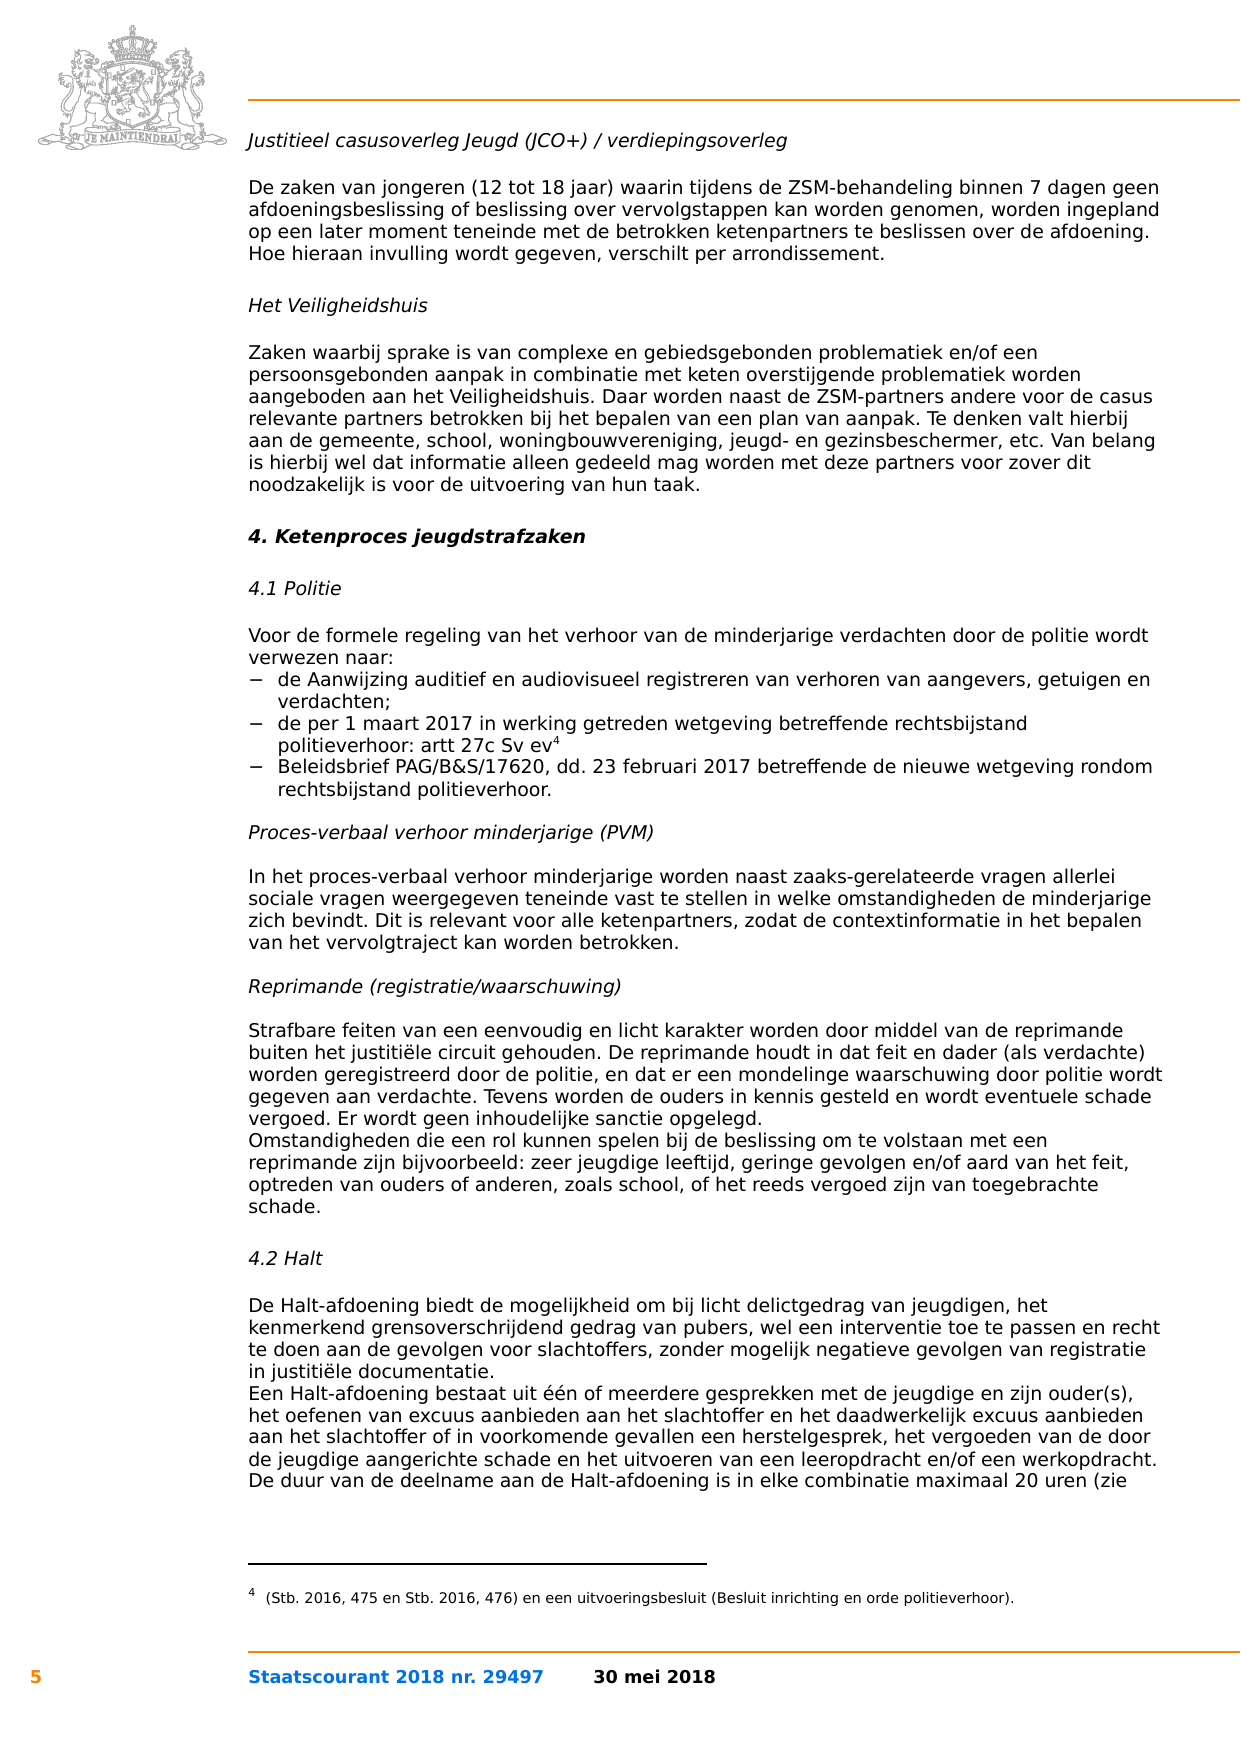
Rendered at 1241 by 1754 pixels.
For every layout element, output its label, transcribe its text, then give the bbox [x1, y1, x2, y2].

text In het proces-verbaal verhoor minderjarige worden naast zaaks-gerelateerde vragen allerlei sociale vragen weergegeven teneinde vast te stellen in welke omstandigheden de minderjarige zich bevindt. Dit is relevant voor alle ketenpartners, zodat de contextinformatie in het bepalen van het vervolgtraject kan worden betrokken. [248, 866, 1163, 954]
text De zaken van jongeren (12 tot 18 jaar) waarin tijdens de ZSM-behandeling binnen 7 dagen geen afdoeningsbeslissing of beslissing over vervolgstappen kan worden genomen, worden ingepland op een later moment teneinde met de betrokken ketenpartners te beslissen over de afdoening. Hoe hieraan invulling wordt gegeven, verschilt per arrondissement. [248, 177, 1163, 265]
text Voor de formele regeling van het verhoor van de minderjarige verdachten door de politie wordt verwezen naar: [248, 624, 1163, 668]
subtitle Proces-verbaal verhoor minderjarige (PVM) [248, 822, 1163, 844]
text Strafbare feiten van een eenvoudig en licht karakter worden door middel van de reprimande buiten het justitiële circuit gehouden. De reprimande houdt in dat feit en dader (als verdachte) worden geregistreerd door de politie, en dat er een mondelinge waarschuwing door politie wordt gegeven aan verdachte. Tevens worden de ouders in kennis gesteld en wordt eventuele schade vergoed. Er wordt geen inhoudelijke sanctie opgelegd. [248, 1020, 1163, 1130]
text De Halt-afdoening biedt de mogelijkheid om bij licht delictgedrag van jeugdigen, het kenmerkend grensoverschrijdend gedrag van pubers, wel een interventie toe te passen en recht te doen aan de gevolgen voor slachtoffers, zonder mogelijk negatieve gevolgen van registratie in justitiële documentatie. [248, 1294, 1163, 1382]
subtitle 4.1 Politie [248, 578, 1163, 599]
subtitle 4.2 Halt [248, 1248, 1163, 1269]
text Een Halt-afdoening bestaat uit één of meerdere gesprekken met de jeugdige en zijn ouder(s), het oefenen van excuus aanbieden aan het slachtoffer en het daadwerkelijk excuus aanbieden aan het slachtoffer of in voorkomende gevallen een herstelgesprek, het vergoeden van de door de jeugdige aangerichte schade en het uitvoeren van een leeropdracht en/of een werkopdracht. De duur van de deelname aan de Halt-afdoening is in elke combinatie maximaal 20 uren (zie [248, 1382, 1163, 1492]
picture [38, 25, 227, 150]
text − de per 1 maart 2017 in werking getreden wetgeving betreffende rechtsbijstand politieverhoor: artt 27c Sv ev [248, 712, 1163, 756]
subtitle Het Veiligheidshuis [248, 295, 1163, 317]
text Omstandigheden die een rol kunnen spelen bij de beslissing om te volstaan met een reprimande zijn bijvoorbeeld: zeer jeugdige leeftijd, geringe gevolgen en/of aard van het feit, optreden van ouders of anderen, zoals school, of het reeds vergoed zijn van toegebrachte schade. [248, 1130, 1163, 1218]
text − de Aanwijzing auditief en audiovisueel registreren van verhoren van aangevers, getuigen en verdachten; [248, 668, 1163, 712]
subtitle Justitieel casusoverleg Jeugd (JCO+) / verdiepingsoverleg [248, 130, 1163, 152]
text (Stb. 2016, 475 en Stb. 2016, 476) en een uitvoeringsbesluit (Besluit inrichting en orde politieverhoor). [248, 1586, 1163, 1608]
text Zaken waarbij sprake is van complexe en gebiedsgebonden problematiek en/of een persoonsgebonden aanpak in combinatie met keten overstijgende problematiek worden aangeboden aan het Veiligheidshuis. Daar worden naast de ZSM-partners andere voor de casus relevante partners betrokken bij het bepalen van een plan van aanpak. Te denken valt hierbij aan de gemeente, school, woningbouwvereniging, jeugd- en gezinsbeschermer, etc. Van belang is hierbij wel dat informatie alleen gedeeld mag worden met deze partners voor zover dit noodzakelijk is voor de uitvoering van hun taak. [248, 342, 1163, 496]
subtitle Reprimande (registratie/waarschuwing) [248, 976, 1163, 998]
text − Beleidsbrief PAG/B&S/17620, dd. 23 februari 2017 betreffende de nieuwe wetgeving rondom rechtsbijstand politieverhoor. [248, 756, 1163, 800]
subtitle 4. Ketenproces jeugdstrafzaken [248, 526, 1163, 548]
